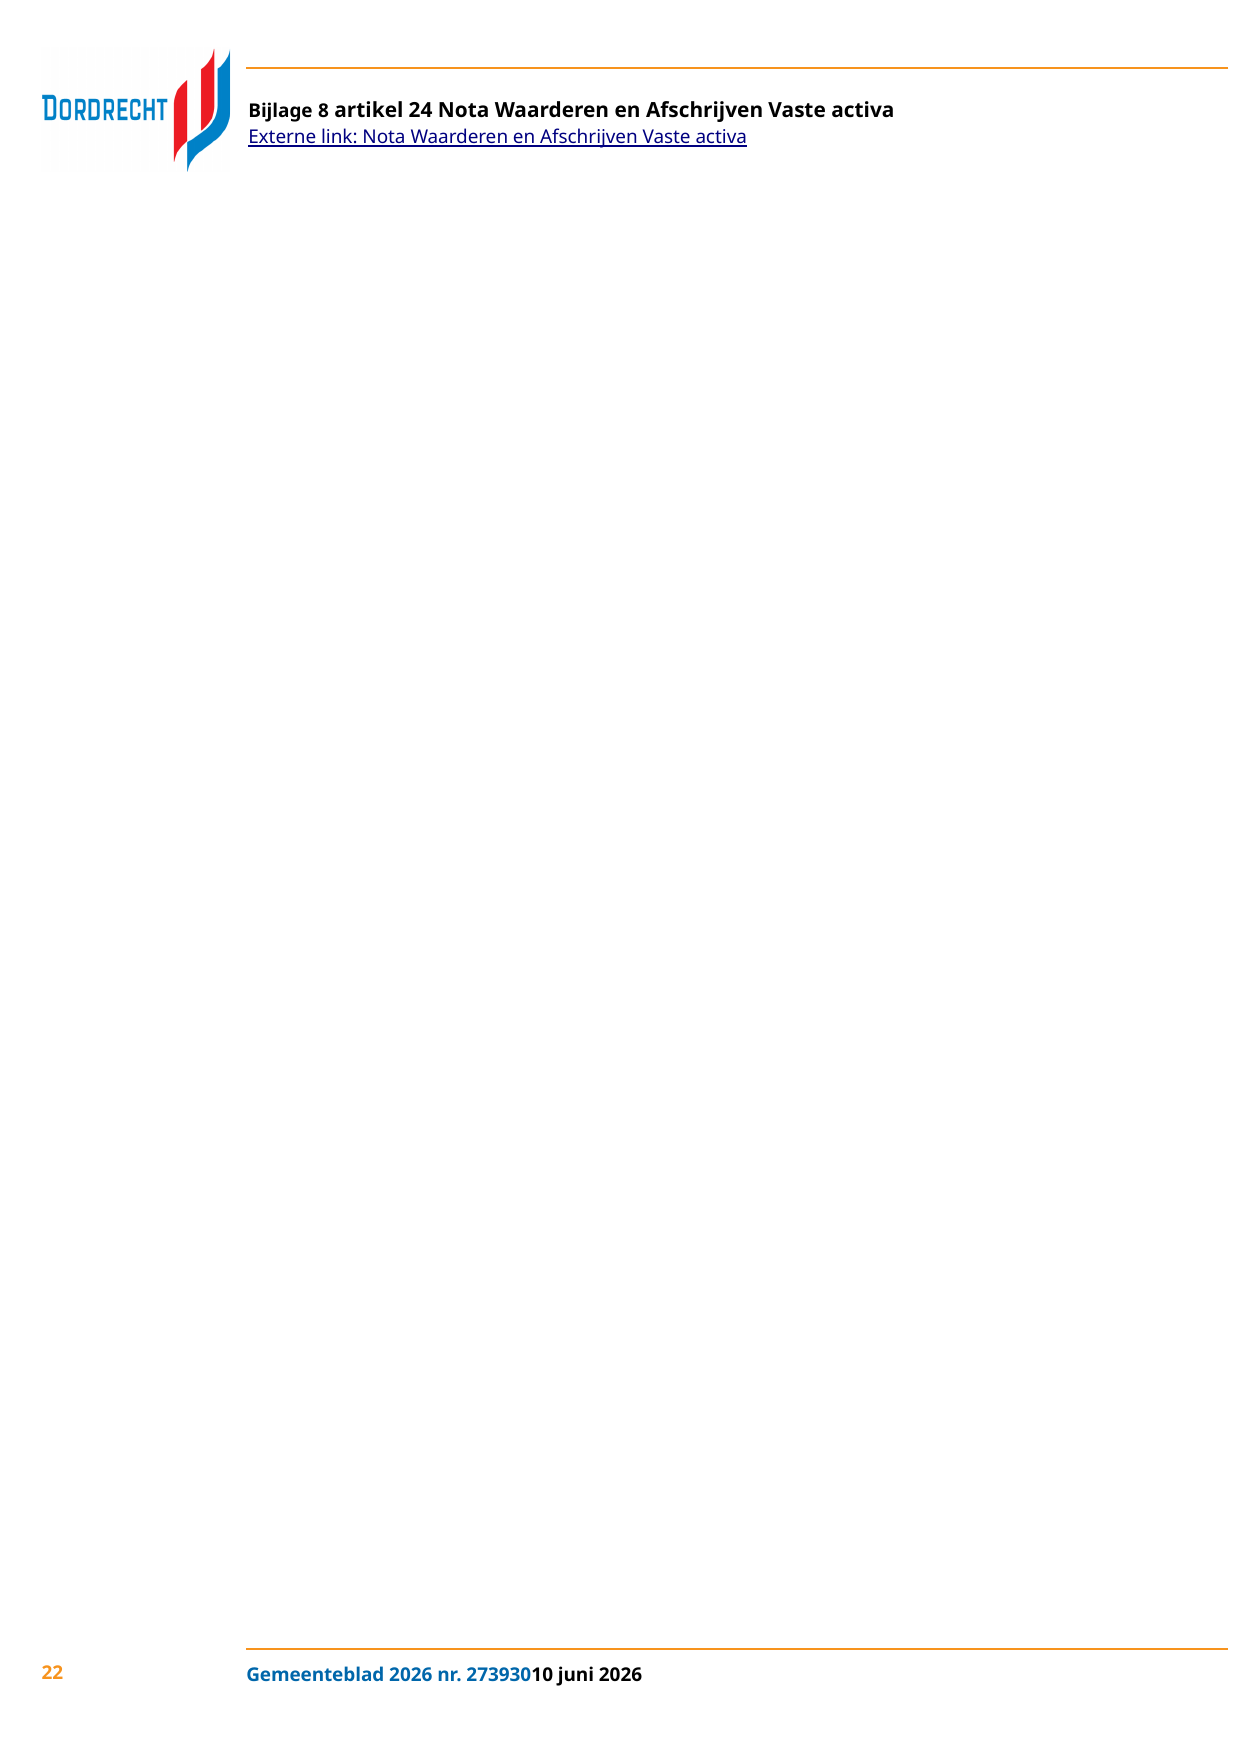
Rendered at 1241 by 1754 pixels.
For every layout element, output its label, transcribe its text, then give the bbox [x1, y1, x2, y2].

picture [41, 47, 231, 172]
text Bijlage 8 artikel 24 Nota Waarderen en Afschrijven Vaste activa [248, 95, 1152, 123]
text Externe link: Nota Waarderen en Afschrijven Vaste activa [248, 123, 1152, 149]
